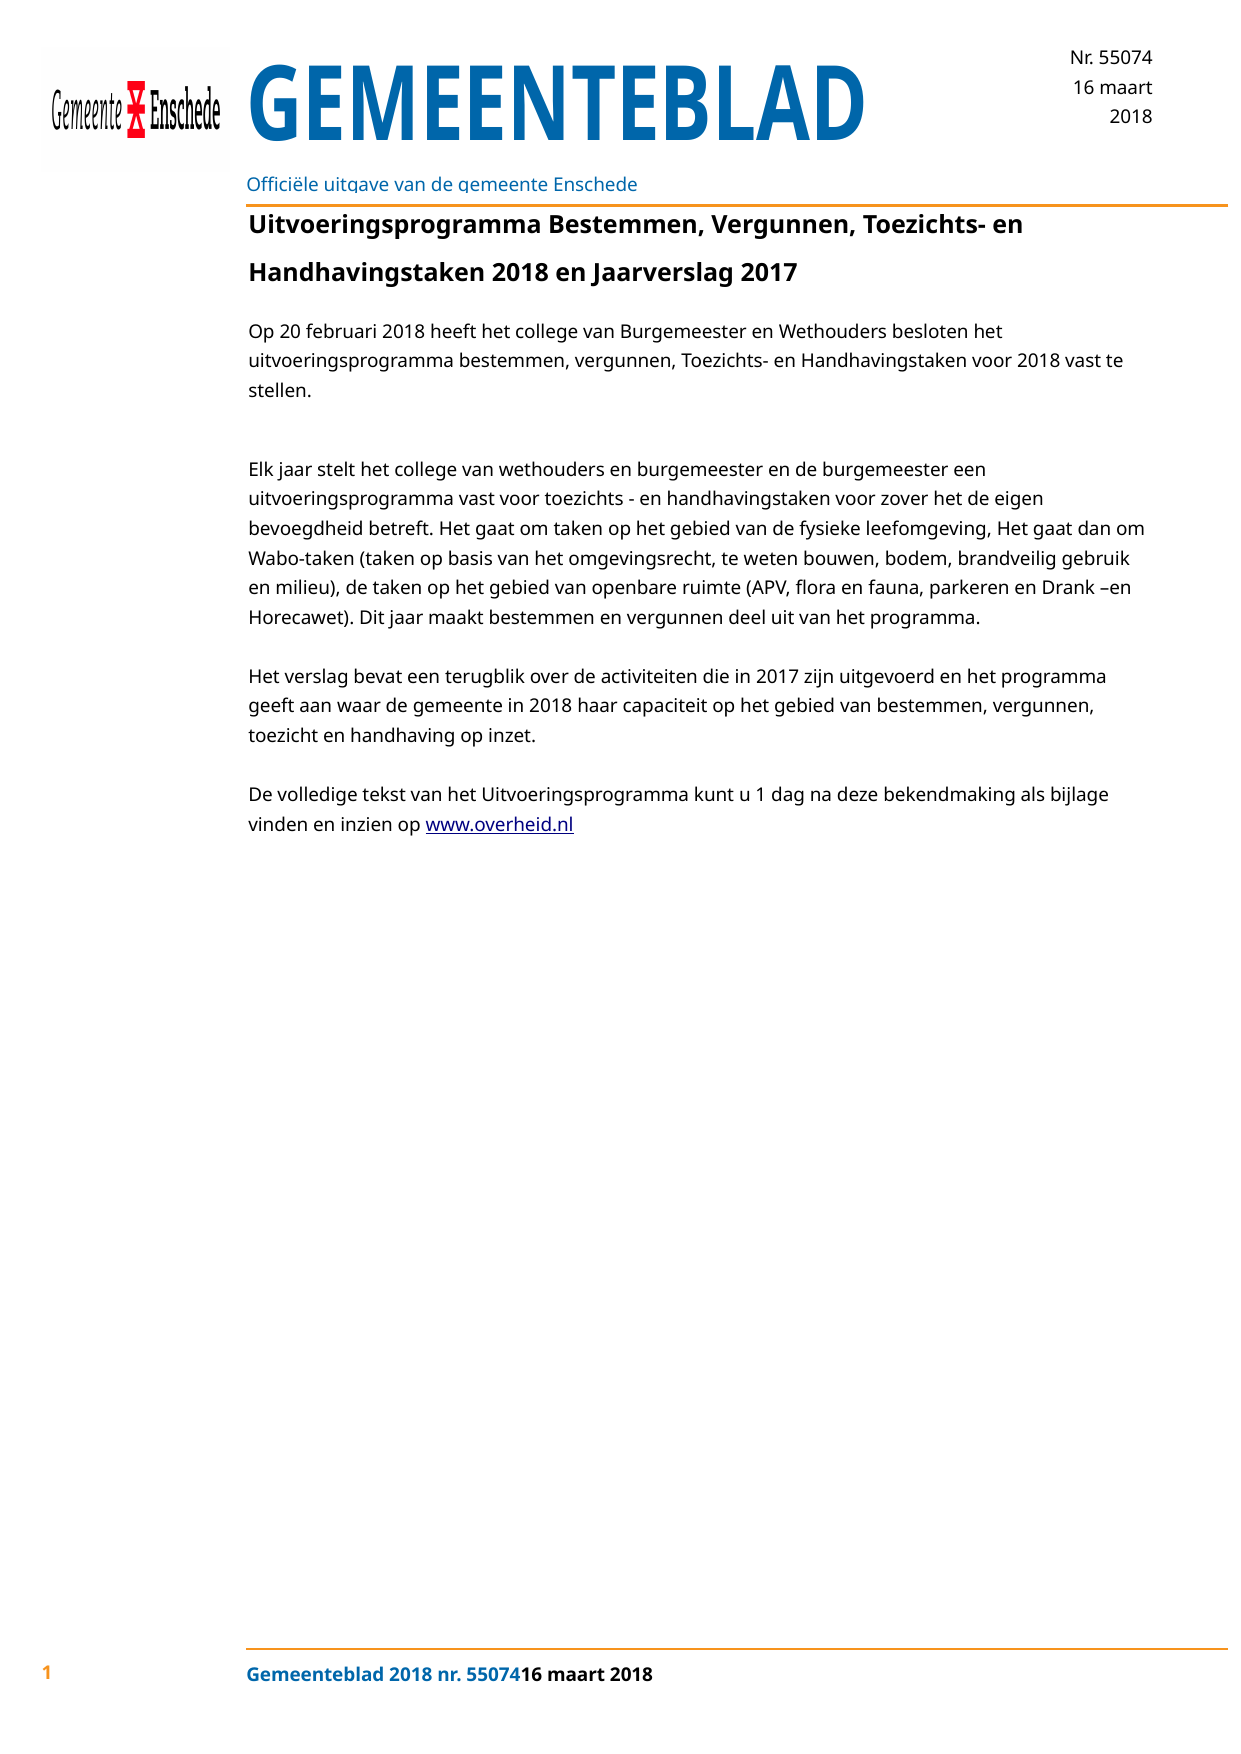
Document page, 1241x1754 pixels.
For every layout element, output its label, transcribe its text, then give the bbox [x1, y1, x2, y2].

text Op 20 februari 2018 heeft het college van Burgemeester en Wethouders besloten het uitvoeringsprogramma bestemmen, vergunnen, Toezichts- en Handhavingstaken voor 2018 vast te stellen. [248, 318, 1152, 403]
text Elk jaar stelt het college van wethouders en burgemeester en de burgemeester een uitvoeringsprogramma vast voor toezichts - en handhavingstaken voor zover het de eigen bevoegdheid betreft. Het gaat om taken op het gebied van de fysieke leefomgeving, Het gaat dan om Wabo-taken (taken op basis van het omgevingsrecht, te weten bouwen, bodem, brandveilig gebruik en milieu), de taken op het gebied van openbare ruimte (APV, flora en fauna, parkeren en Drank –en Horecawet). Dit jaar maakt bestemmen en vergunnen deel uit van het programma. [248, 456, 1152, 629]
text Het verslag bevat een terugblik over de activiteiten die in 2017 zijn uitgevoerd en het programma geeft aan waar de gemeente in 2018 haar capaciteit op het gebied van bestemmen, vergunnen, toezicht en handhaving op inzet. [248, 663, 1152, 748]
text De volledige tekst van het Uitvoeringsprogramma kunt u 1 dag na deze bekendmaking als bijlage vinden en inzien op www.overheid.nl [248, 781, 1152, 837]
text Uitvoeringsprogramma Bestemmen, Vergunnen, Toezichts- en Handhavingstaken 2018 en Jaarverslag 2017 [248, 207, 1152, 288]
picture [41, 47, 231, 172]
